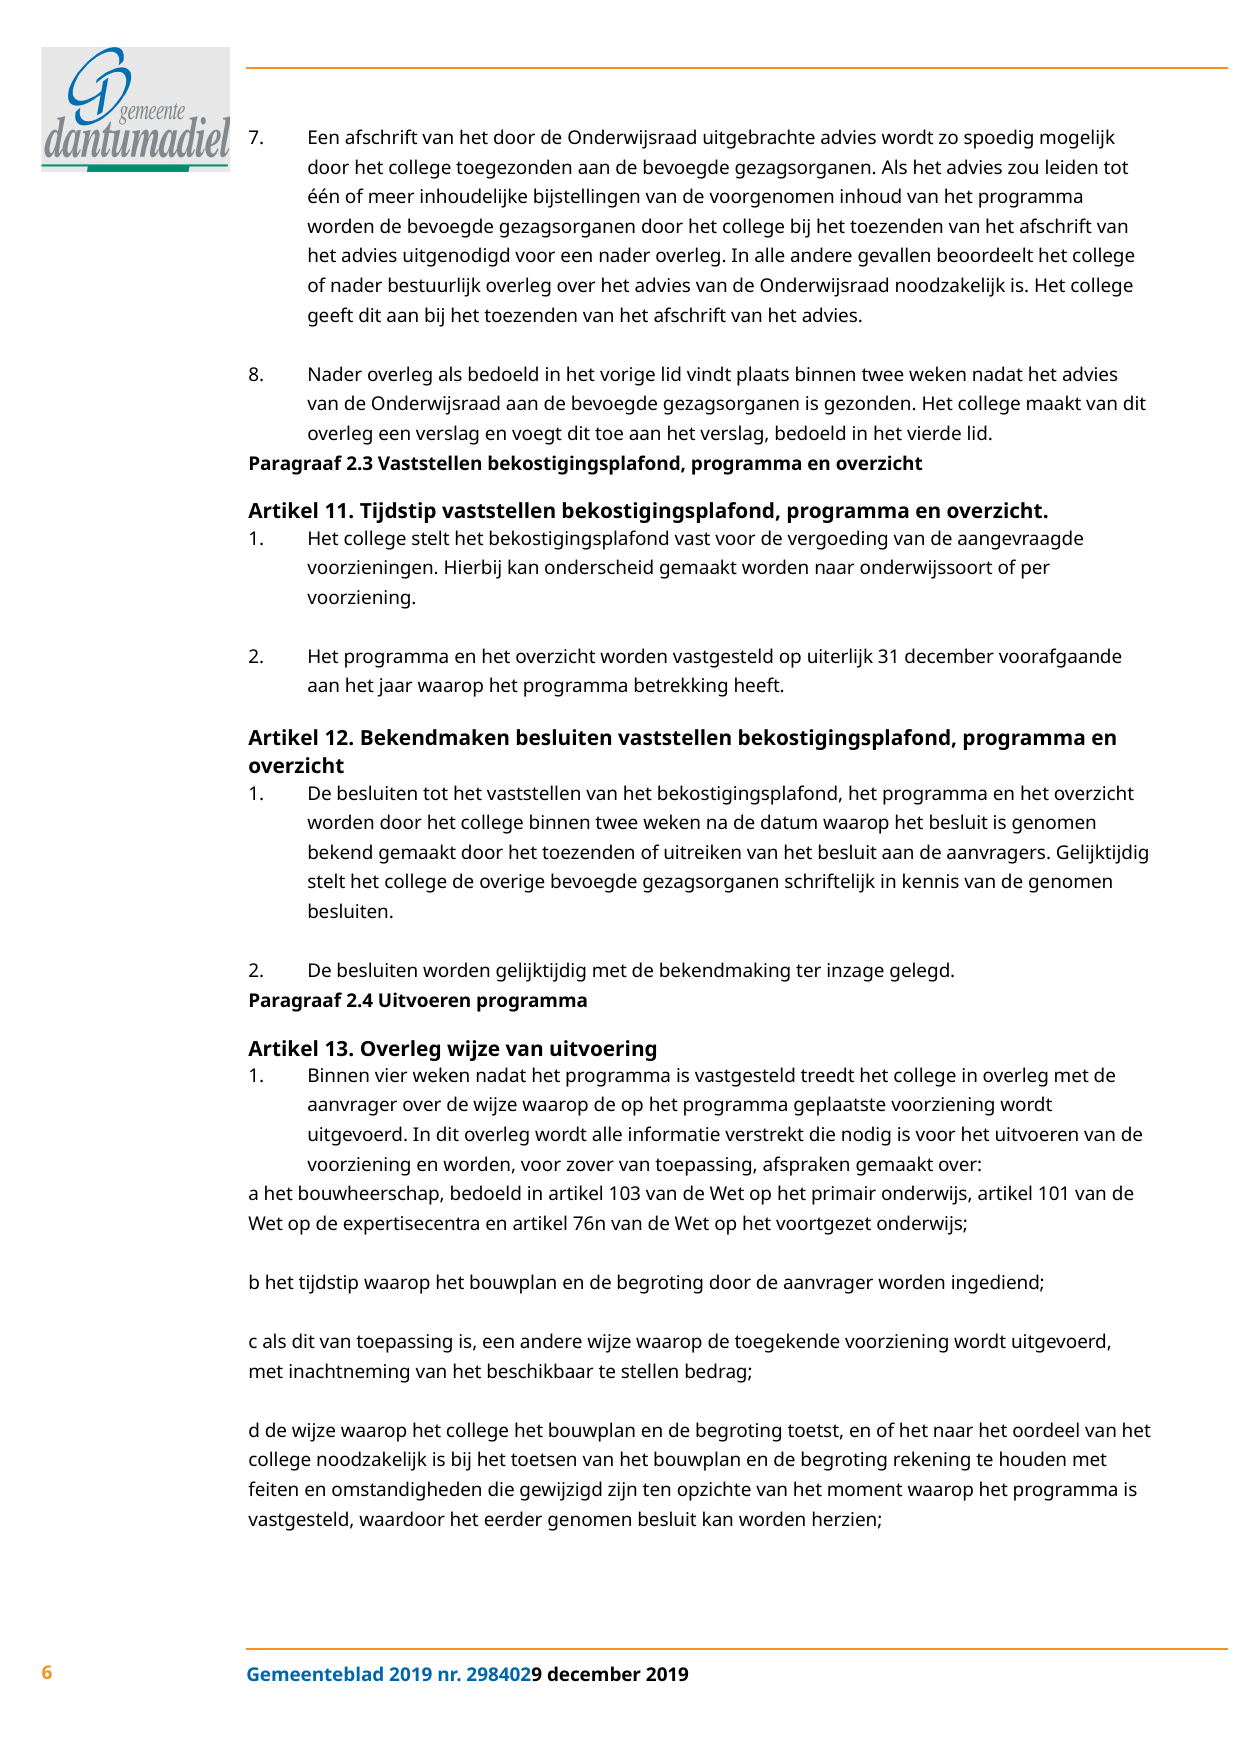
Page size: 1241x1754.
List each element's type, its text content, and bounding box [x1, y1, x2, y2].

list De besluiten worden gelijktijdig met de bekendmaking ter inzage gelegd. [248, 957, 1152, 983]
text Paragraaf 2.4 Uitvoeren programma [248, 987, 1152, 1013]
text d de wijze waarop het college het bouwplan en de begroting toetst, en of het naar het oordeel van het college noodzakelijk is bij het toetsen van het bouwplan en de begroting rekening te houden met feiten en omstandigheden die gewijzigd zijn ten opzichte van het moment waarop het programma is vastgesteld, waardoor het eerder genomen besluit kan worden herzien; [248, 1417, 1152, 1532]
list De besluiten tot het vaststellen van het bekostigingsplafond, het programma en het overzicht worden door het college binnen twee weken na de datum waarop het besluit is genomen bekend gemaakt door het toezenden of uitreiken van het besluit aan de aanvragers. Gelijktijdig stelt het college de overige bevoegde gezagsorganen schriftelijk in kennis van de genomen besluiten. [248, 780, 1152, 924]
list Een afschrift van het door de Onderwijsraad uitgebrachte advies wordt zo spoedig mogelijk door het college toegezonden aan de bevoegde gezagsorganen. Als het advies zou leiden tot één of meer inhoudelijke bijstellingen van de voorgenomen inhoud van het programma worden de bevoegde gezagsorganen door het college bij het toezenden van het afschrift van het advies uitgenodigd voor een nader overleg. In alle andere gevallen beoordeelt het college of nader bestuurlijk overleg over het advies van de Onderwijsraad noodzakelijk is. Het college geeft dit aan bij het toezenden van het afschrift van het advies. [248, 124, 1152, 328]
text Artikel 13. Overleg wijze van uitvoering [248, 1034, 1152, 1062]
text b het tijdstip waarop het bouwplan en de begroting door de aanvrager worden ingediend; [248, 1269, 1152, 1295]
list Nader overleg als bedoeld in het vorige lid vindt plaats binnen twee weken nadat het advies van de Onderwijsraad aan de bevoegde gezagsorganen is gezonden. Het college maakt van dit overleg een verslag en voegt dit toe aan het verslag, bedoeld in het vierde lid. [248, 361, 1152, 446]
text Paragraaf 2.3 Vaststellen bekostigingsplafond, programma en overzicht [248, 450, 1152, 476]
text c als dit van toepassing is, een andere wijze waarop de toegekende voorziening wordt uitgevoerd, met inachtneming van het beschikbaar te stellen bedrag; [248, 1328, 1152, 1384]
picture [41, 47, 231, 172]
text a het bouwheerschap, bedoeld in artikel 103 van de Wet op het primair onderwijs, artikel 101 van de Wet op de expertisecentra en artikel 76n van de Wet op het voortgezet onderwijs; [248, 1180, 1152, 1236]
list Het college stelt het bekostigingsplafond vast voor de vergoeding van de aangevraagde voorzieningen. Hierbij kan onderscheid gemaakt worden naar onderwijssoort of per voorziening. [248, 525, 1152, 610]
list Het programma en het overzicht worden vastgesteld op uiterlijk 31 december voorafgaande aan het jaar waarop het programma betrekking heeft. [248, 643, 1152, 698]
list Binnen vier weken nadat het programma is vastgesteld treedt het college in overleg met de aanvrager over de wijze waarop de op het programma geplaatste voorziening wordt uitgevoerd. In dit overleg wordt alle informatie verstrekt die nodig is voor het uitvoeren van de voorziening en worden, voor zover van toepassing, afspraken gemaakt over: [248, 1062, 1152, 1177]
text Artikel 12. Bekendmaken besluiten vaststellen bekostigingsplafond, programma en overzicht [248, 723, 1152, 780]
text Artikel 11. Tijdstip vaststellen bekostigingsplafond, programma en overzicht. [248, 496, 1152, 525]
